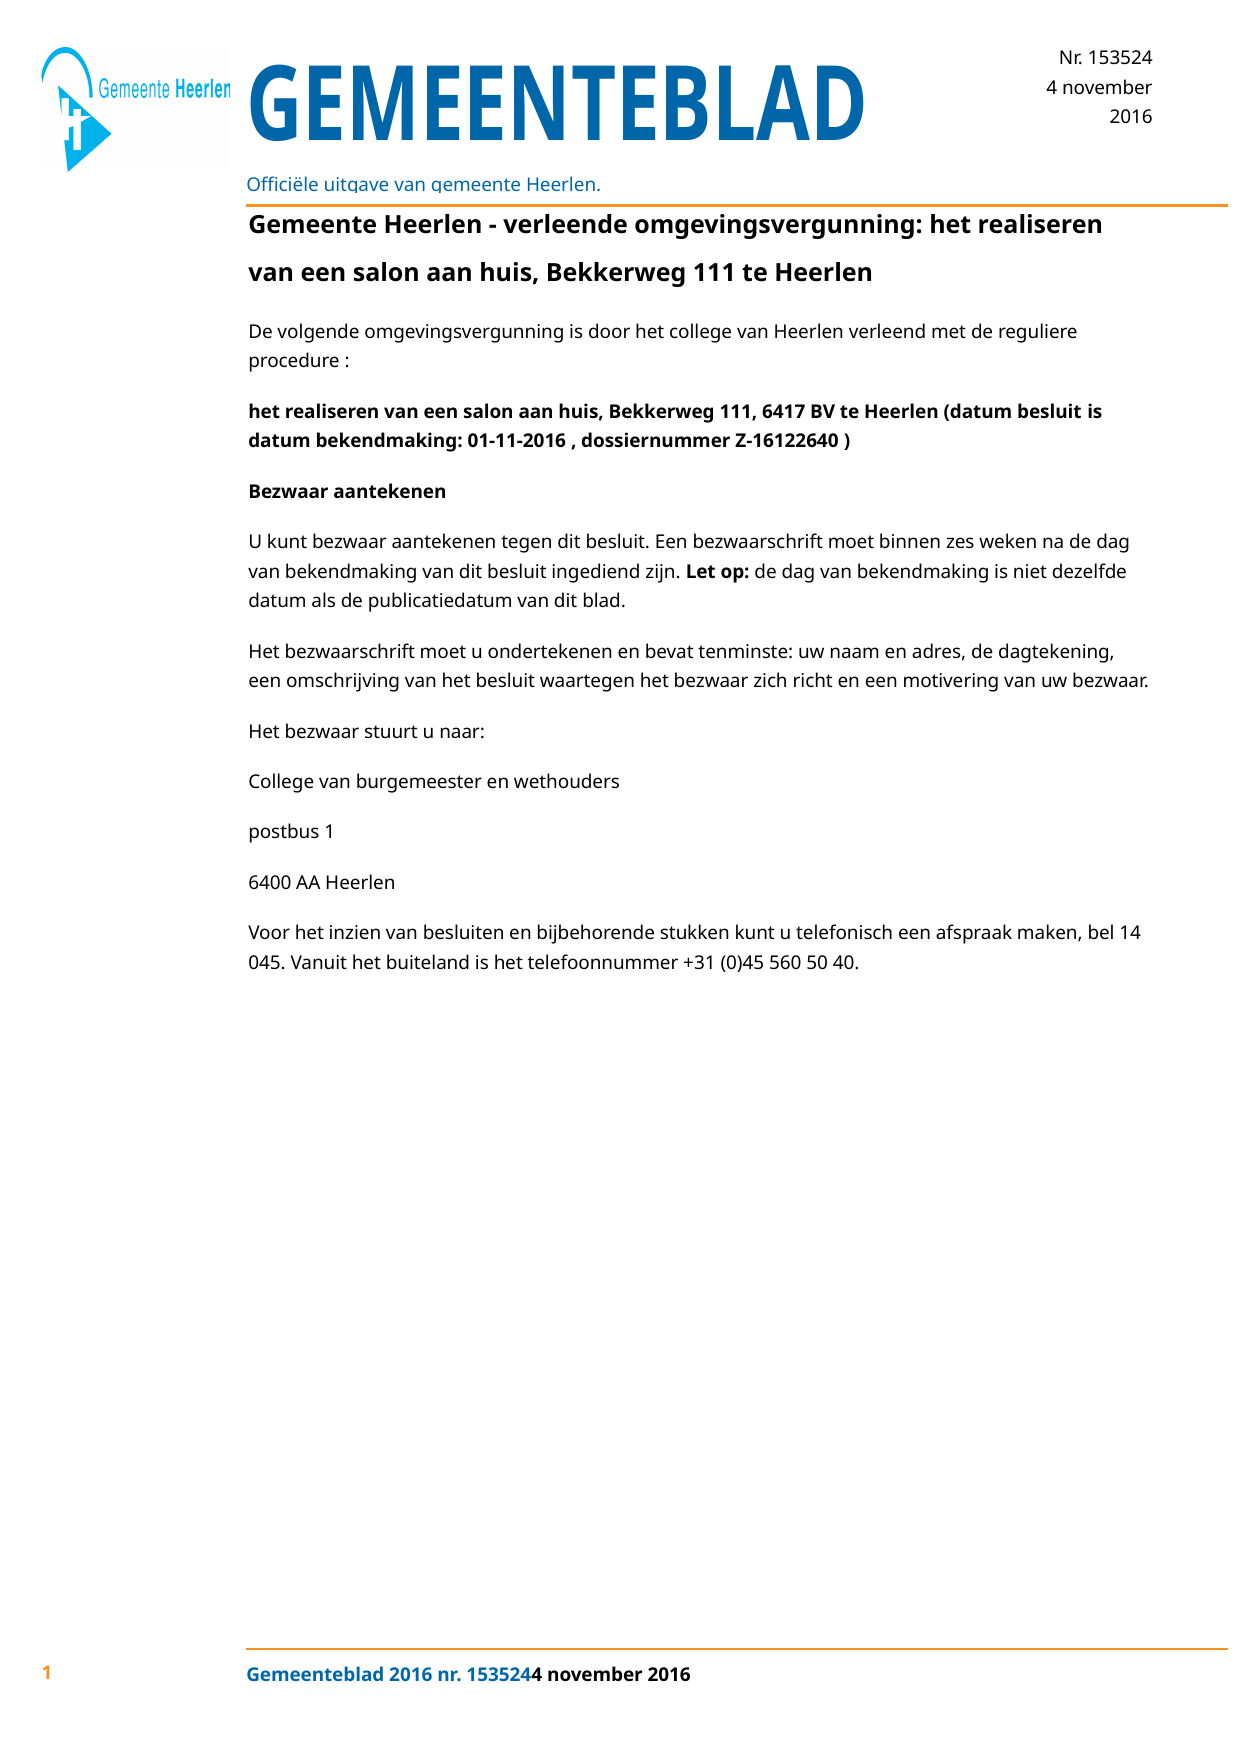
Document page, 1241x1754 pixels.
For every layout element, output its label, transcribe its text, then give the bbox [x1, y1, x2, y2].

text De volgende omgevingsvergunning is door het college van Heerlen verleend met de reguliere procedure : [248, 318, 1152, 373]
text 6400 AA Heerlen [248, 869, 1152, 895]
text Voor het inzien van besluiten en bijbehorende stukken kunt u telefonisch een afspraak maken, bel 14 045. Vanuit het buiteland is het telefoonnummer +31 (0)45 560 50 40. [248, 919, 1152, 975]
picture [41, 47, 231, 172]
text het realiseren van een salon aan huis, Bekkerweg 111, 6417 BV te Heerlen (datum besluit is datum bekendmaking: 01-11-2016 , dossiernummer Z-16122640 ) [248, 398, 1152, 453]
picture [41, 47, 58, 70]
text postbus 1 [248, 819, 1152, 844]
text College van burgemeester en wethouders [248, 768, 1152, 794]
text U kunt bezwaar aantekenen tegen dit besluit. Een bezwaarschrift moet binnen zes weken na de dag van bekendmaking van dit besluit ingediend zijn. Let op: de dag van bekendmaking is niet dezelfde datum als de publicatiedatum van dit blad. [248, 528, 1152, 613]
text Bezwaar aantekenen [248, 478, 1152, 504]
text Het bezwaarschrift moet u ondertekenen en bevat tenminste: uw naam en adres, de dagtekening, een omschrijving van het besluit waartegen het bezwaar zich richt en een motivering van uw bezwaar. [248, 638, 1152, 693]
text Gemeente Heerlen - verleende omgevingsvergunning: het realiseren van een salon aan huis, Bekkerweg 111 te Heerlen [248, 207, 1152, 288]
text Het bezwaar stuurt u naar: [248, 718, 1152, 744]
